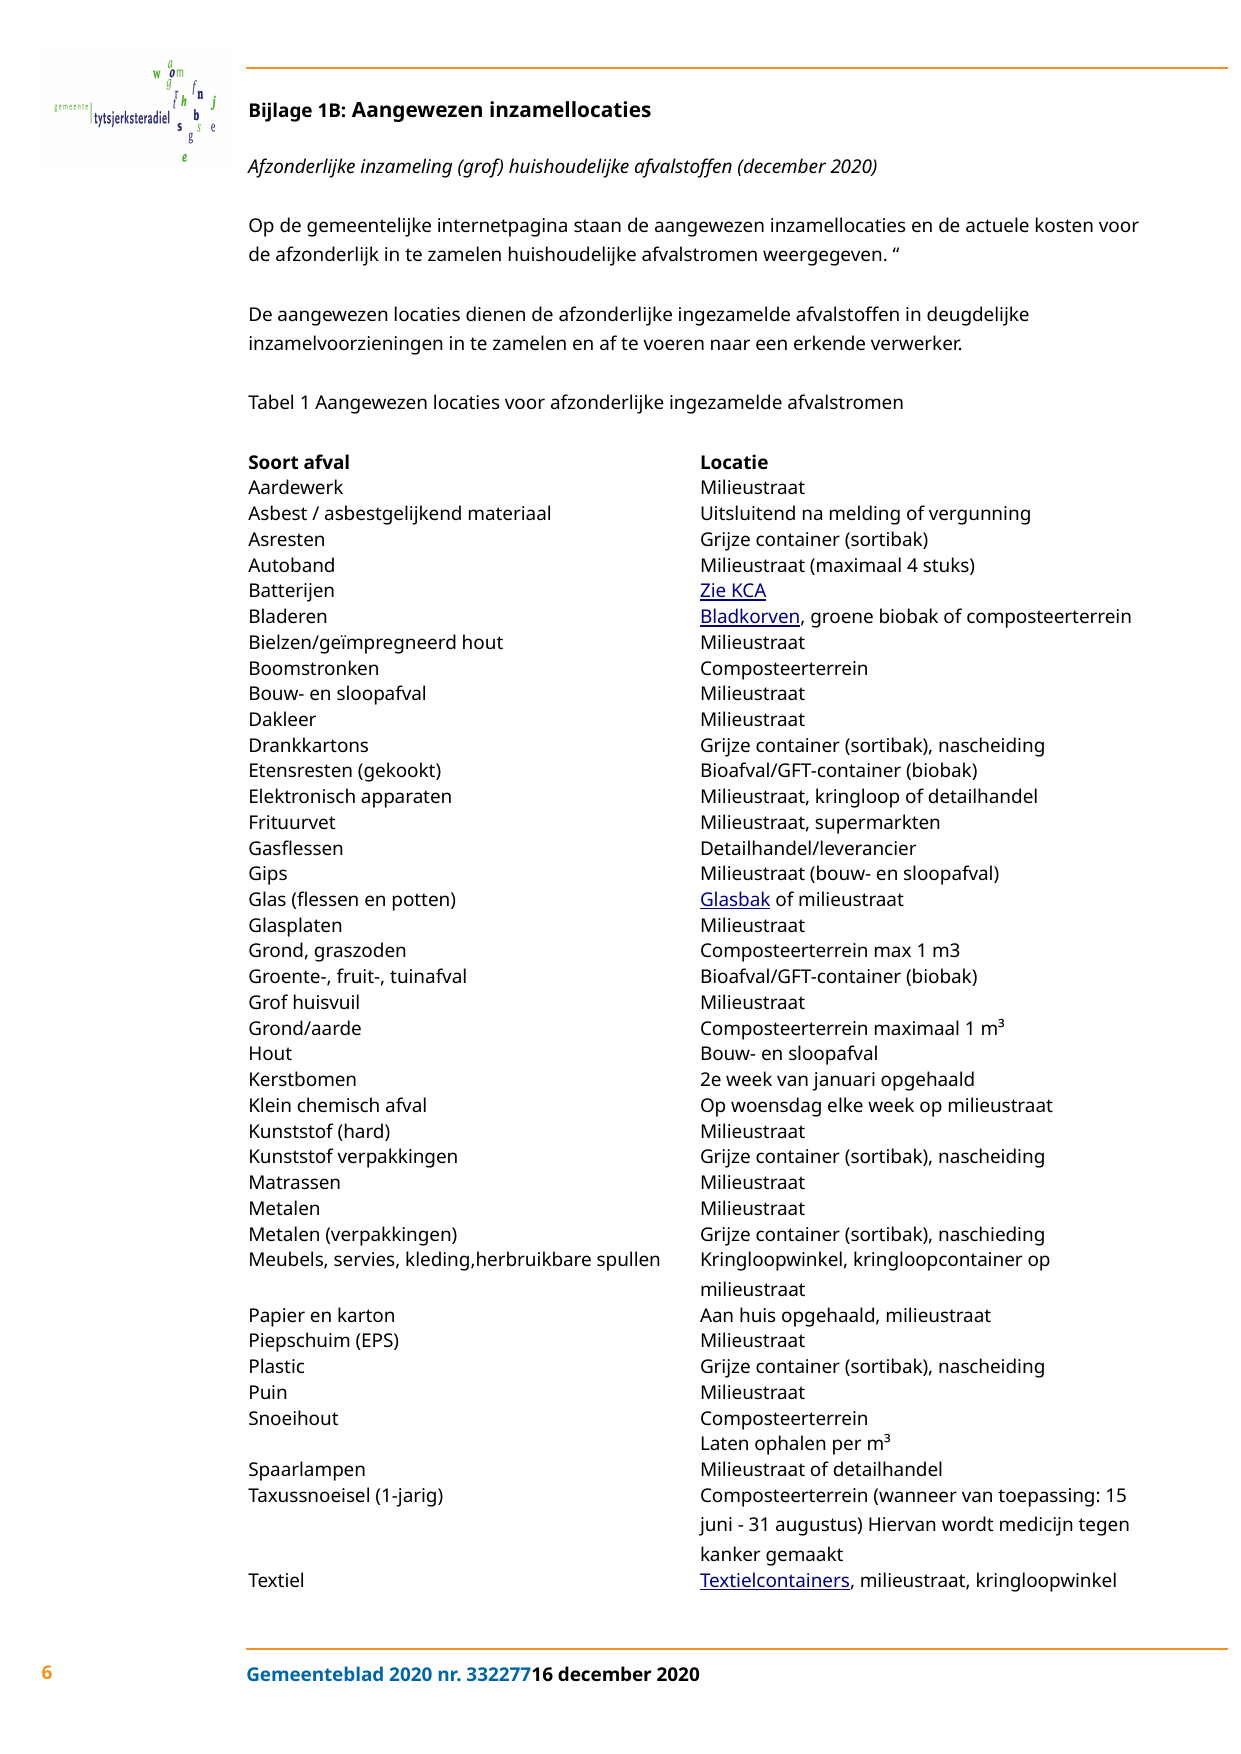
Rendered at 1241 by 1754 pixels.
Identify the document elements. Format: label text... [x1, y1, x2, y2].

table_cell Grijze container (sortibak), nascheiding [700, 732, 1152, 758]
table_cell Frituurvet [248, 809, 700, 835]
table_cell Milieustraat [700, 989, 1152, 1015]
table_cell Milieustraat, supermarkten [700, 809, 1152, 835]
text Bijlage 1B: Aangewezen inzamellocaties [248, 95, 1152, 123]
table_header Soort afval [248, 449, 700, 474]
table_cell Zie KCA [700, 578, 1152, 603]
table_cell Snoeihout [248, 1405, 700, 1430]
table_cell Glasplaten [248, 912, 700, 938]
table_cell Groente-, fruit-, tuinafval [248, 964, 700, 989]
table_cell Puin [248, 1379, 700, 1405]
table_cell Composteerterrein [700, 655, 1152, 680]
table_cell Milieustraat, kringloop of detailhandel [700, 783, 1152, 809]
table_cell Milieustraat of detailhandel [700, 1456, 1152, 1482]
table_cell Composteerterrein [700, 1405, 1152, 1430]
table_cell Kringloopwinkel, kringloopcontainer op milieustraat [700, 1246, 1152, 1302]
table_cell Milieustraat (maximaal 4 stuks) [700, 552, 1152, 577]
text De aangewezen locaties dienen de afzonderlijke ingezamelde afvalstoffen in deugdelijke inzamelvoorzieningen in te zamelen en af te voeren naar een erkende verwerker. [248, 301, 1152, 356]
table_cell Grond/aarde [248, 1015, 700, 1041]
table_cell Composteerterrein maximaal 1 m³ [700, 1015, 1152, 1041]
table_cell Meubels, servies, kleding,herbruikbare spullen [248, 1246, 700, 1302]
table_cell Etensresten (gekookt) [248, 758, 700, 783]
table_cell Taxussnoeisel (1-jarig) [248, 1482, 700, 1567]
table_cell Piepschuim (EPS) [248, 1328, 700, 1353]
table_cell Hout [248, 1041, 700, 1066]
table_cell Uitsluitend na melding of vergunning [700, 500, 1152, 526]
table_cell Bladeren [248, 603, 700, 629]
table_cell Bioafval/GFT-container (biobak) [700, 758, 1152, 783]
table_cell Batterijen [248, 578, 700, 603]
table_cell Papier en karton [248, 1302, 700, 1327]
table_header Locatie [700, 449, 1152, 474]
table_cell Metalen [248, 1195, 700, 1221]
table_cell Composteerterrein max 1 m3 [700, 938, 1152, 963]
table_cell Autoband [248, 552, 700, 577]
table_cell Asresten [248, 526, 700, 552]
table_cell Milieustraat [700, 680, 1152, 706]
table_cell Milieustraat [700, 1118, 1152, 1143]
table_cell Glasbak of milieustraat [700, 886, 1152, 912]
table_cell Aan huis opgehaald, milieustraat [700, 1302, 1152, 1327]
table_cell Glas (flessen en potten) [248, 886, 700, 912]
table_cell Boomstronken [248, 655, 700, 680]
table_cell Milieustraat [700, 912, 1152, 938]
table_cell Kerstbomen [248, 1066, 700, 1092]
table_cell Drankkartons [248, 732, 700, 758]
table_cell Metalen (verpakkingen) [248, 1221, 700, 1246]
table_cell Gips [248, 861, 700, 886]
table_cell 2e week van januari opgehaald [700, 1066, 1152, 1092]
table_cell Plastic [248, 1353, 700, 1379]
table_cell Klein chemisch afval [248, 1092, 700, 1118]
table_cell Spaarlampen [248, 1456, 700, 1482]
table_cell Milieustraat [700, 629, 1152, 655]
table_cell Composteerterrein (wanneer van toepassing: 15 juni - 31 augustus) Hiervan wordt medicijn tegen kanker gemaakt [700, 1482, 1152, 1567]
table_cell Bouw- en sloopafval [248, 680, 700, 706]
table_cell Grijze container (sortibak), nascheiding [700, 1144, 1152, 1169]
table_cell Kunststof (hard) [248, 1118, 700, 1143]
table_cell Bladkorven, groene biobak of composteerterrein [700, 603, 1152, 629]
table_cell Milieustraat [700, 1328, 1152, 1353]
table_cell Elektronisch apparaten [248, 783, 700, 809]
table_cell Milieustraat [700, 1195, 1152, 1221]
table_cell Milieustraat [700, 1169, 1152, 1195]
table_cell Laten ophalen per m³ [700, 1430, 1152, 1456]
picture [41, 47, 231, 172]
text Tabel 1 Aangewezen locaties voor afzonderlijke ingezamelde afvalstromen [248, 389, 1152, 415]
table_cell Grof huisvuil [248, 989, 700, 1015]
table_cell Grond, graszoden [248, 938, 700, 963]
text Afzonderlijke inzameling (grof) huishoudelijke afvalstoffen (december 2020) [248, 153, 1152, 179]
table_cell Bioafval/GFT-container (biobak) [700, 964, 1152, 989]
text Op de gemeentelijke internetpagina staan de aangewezen inzamellocaties en de actuele kosten voor de afzonderlijk in te zamelen huishoudelijke afvalstromen weergegeven. “ [248, 212, 1152, 267]
table_cell Grijze container (sortibak), nascheiding [700, 1353, 1152, 1379]
table_cell Milieustraat [700, 475, 1152, 500]
table_cell Bouw- en sloopafval [700, 1041, 1152, 1066]
table_cell Textielcontainers, milieustraat, kringloopwinkel [700, 1567, 1152, 1592]
table_cell Milieustraat [700, 706, 1152, 732]
table_cell Matrassen [248, 1169, 700, 1195]
table_cell Milieustraat (bouw- en sloopafval) [700, 861, 1152, 886]
table_cell Dakleer [248, 706, 700, 732]
table_cell Op woensdag elke week op milieustraat [700, 1092, 1152, 1118]
table_cell [248, 1430, 700, 1456]
table_cell Asbest / asbestgelijkend materiaal [248, 500, 700, 526]
table_cell Detailhandel/leverancier [700, 835, 1152, 861]
table_cell Bielzen/geïmpregneerd hout [248, 629, 700, 655]
table_cell Aardewerk [248, 475, 700, 500]
table_cell Grijze container (sortibak) [700, 526, 1152, 552]
table_cell Textiel [248, 1567, 700, 1592]
table_cell Gasflessen [248, 835, 700, 861]
table_cell Milieustraat [700, 1379, 1152, 1405]
table_cell Grijze container (sortibak), naschieding [700, 1221, 1152, 1246]
table_cell Kunststof verpakkingen [248, 1144, 700, 1169]
